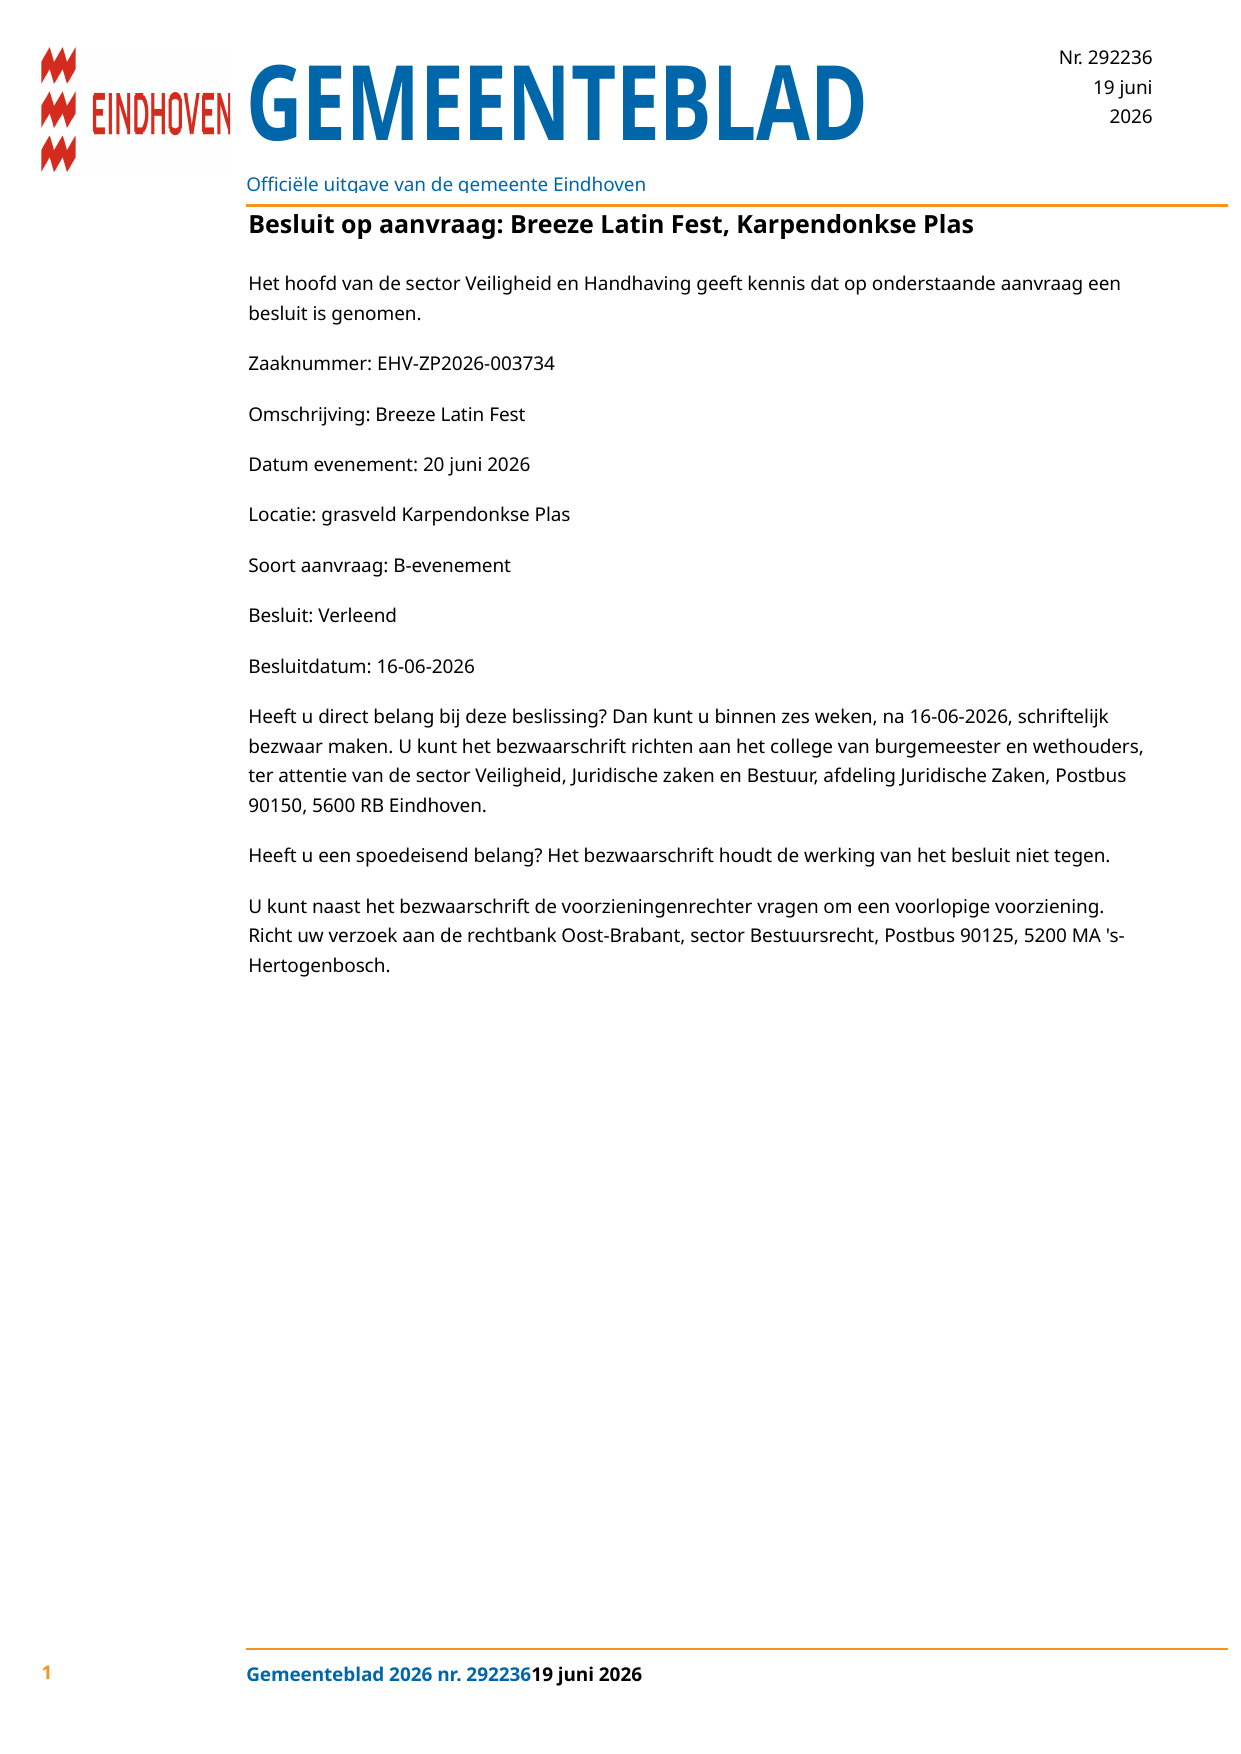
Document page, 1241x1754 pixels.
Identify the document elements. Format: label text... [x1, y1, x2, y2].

text Besluitdatum: 16-06-2026 [248, 653, 1152, 678]
text Het hoofd van de sector Veiligheid en Handhaving geeft kennis dat op onderstaande aanvraag een besluit is genomen. [248, 270, 1152, 326]
text Omschrijving: Breeze Latin Fest [248, 401, 1152, 426]
text Datum evenement: 20 juni 2026 [248, 451, 1152, 477]
text Zaaknummer: EHV-ZP2026-003734 [248, 350, 1152, 376]
text Besluit: Verleend [248, 602, 1152, 628]
text U kunt naast het bezwaarschrift de voorzieningenrechter vragen om een voorlopige voorziening. Richt uw verzoek aan de rechtbank Oost-Brabant, sector Bestuursrecht, Postbus 90125, 5200 MA 's-Hertogenbosch. [248, 893, 1152, 978]
text Heeft u direct belang bij deze beslissing? Dan kunt u binnen zes weken, na 16-06-2026, schriftelijk bezwaar maken. U kunt het bezwaarschrift richten aan het college van burgemeester en wethouders, ter attentie van de sector Veiligheid, Juridische zaken en Bestuur, afdeling Juridische Zaken, Postbus 90150, 5600 RB Eindhoven. [248, 703, 1152, 818]
text Locatie: grasveld Karpendonkse Plas [248, 502, 1152, 527]
picture [41, 47, 231, 172]
text Besluit op aanvraag: Breeze Latin Fest, Karpendonkse Plas [248, 207, 1152, 241]
text Soort aanvraag: B-evenement [248, 552, 1152, 578]
text Heeft u een spoedeisend belang? Het bezwaarschrift houdt de werking van het besluit niet tegen. [248, 842, 1152, 868]
